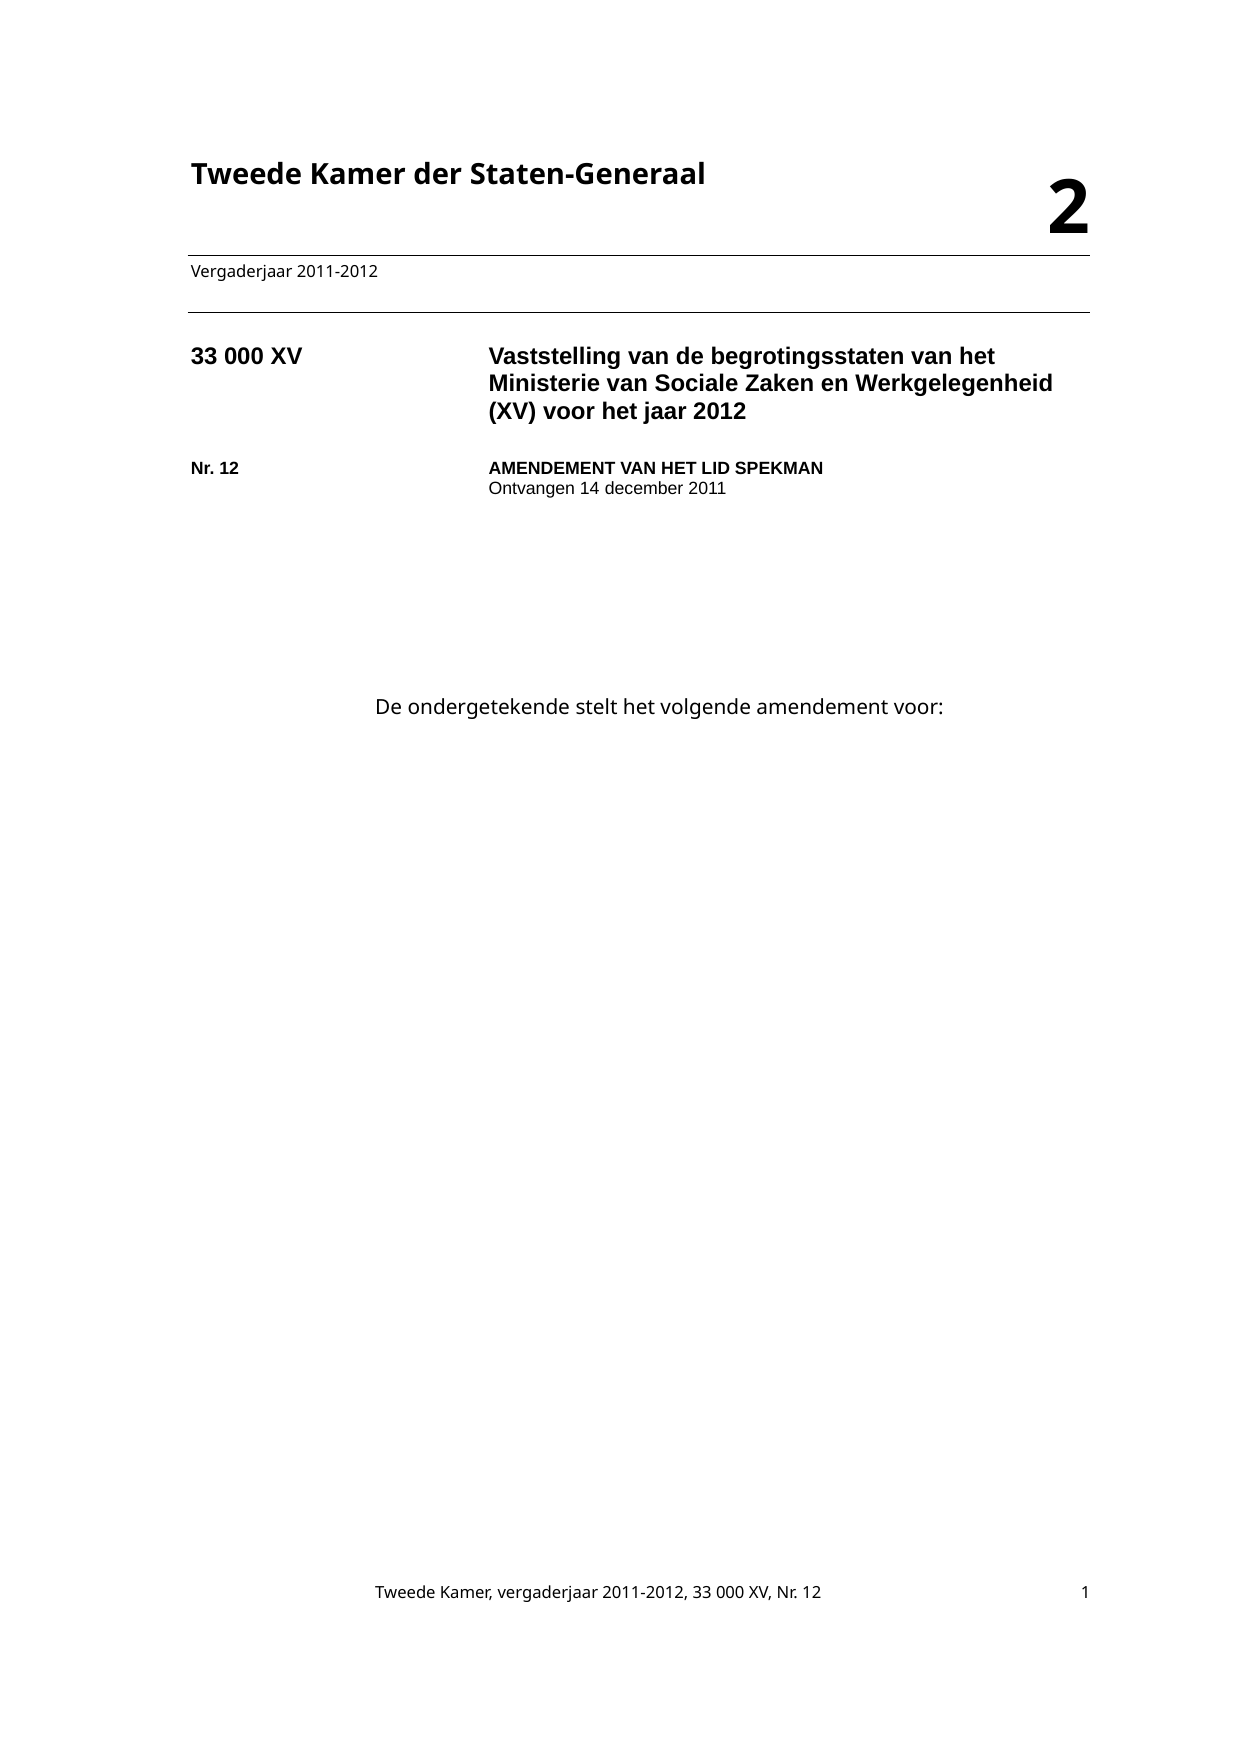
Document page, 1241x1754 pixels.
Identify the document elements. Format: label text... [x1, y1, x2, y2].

table_cell [188, 313, 485, 339]
table_cell Nr. 12 [188, 455, 485, 573]
table_cell 33 000 XV [188, 339, 485, 454]
table_cell Vaststelling van de begrotingsstaten van het Ministerie van Sociale Zaken en Werkgelegenheid (XV) voor het jaar 2012 [485, 339, 1090, 454]
table_cell [485, 313, 1090, 339]
table_cell AMENDEMENT VAN HET LID SPEKMAN Ontvangen 14 december 2011 [485, 455, 1090, 573]
table_header 2 [910, 150, 1090, 255]
table_cell [485, 256, 1090, 312]
text De ondergetekende stelt het volgende amendement voor: [375, 692, 1090, 721]
table_cell Vergaderjaar 2011-2012 [188, 256, 485, 312]
table_header Tweede Kamer der Staten-Generaal [188, 150, 909, 255]
